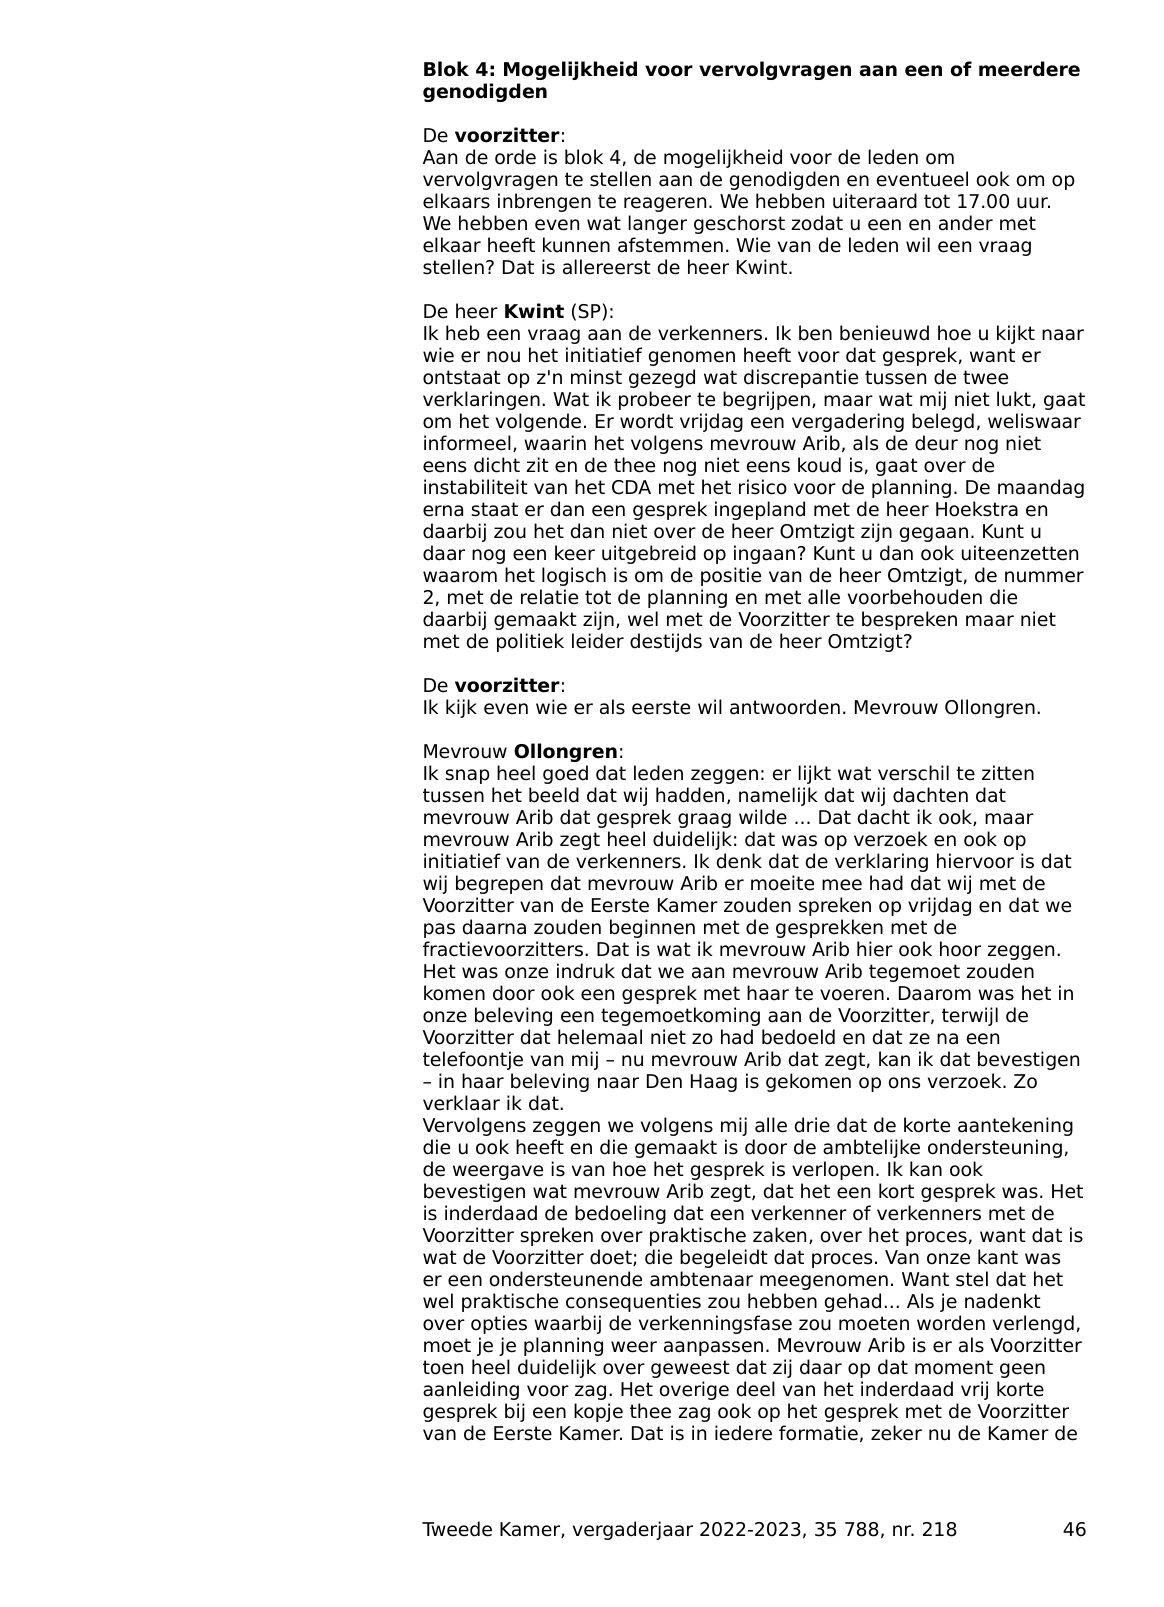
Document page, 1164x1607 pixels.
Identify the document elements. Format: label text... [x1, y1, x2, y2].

text De voorzitter: [422, 125, 1087, 147]
text De heer Kwint (SP): [422, 301, 1087, 323]
text Mevrouw Ollongren: [422, 741, 1087, 763]
text Aan de orde is blok 4, de mogelijkheid voor de leden om vervolgvragen te stellen aan de genodigden en eventueel ook om op elkaars inbrengen te reageren. We hebben uiteraard tot 17.00 uur. We hebben even wat langer geschorst zodat u een en ander met elkaar heeft kunnen afstemmen. Wie van de leden wil een vraag stellen? Dat is allereerst de heer Kwint. [422, 147, 1087, 279]
text Ik kijk even wie er als eerste wil antwoorden. Mevrouw Ollongren. [422, 697, 1087, 719]
text Vervolgens zeggen we volgens mij alle drie dat de korte aantekening die u ook heeft en die gemaakt is door de ambtelijke ondersteuning, de weergave is van hoe het gesprek is verlopen. Ik kan ook bevestigen wat mevrouw Arib zegt, dat het een kort gesprek was. Het is inderdaad de bedoeling dat een verkenner of verkenners met de Voorzitter spreken over praktische zaken, over het proces, want dat is wat de Voorzitter doet; die begeleidt dat proces. Van onze kant was er een ondersteunende ambtenaar meegenomen. Want stel dat het wel praktische consequenties zou hebben gehad... Als je nadenkt over opties waarbij de verkenningsfase zou moeten worden verlengd, moet je je planning weer aanpassen. Mevrouw Arib is er als Voorzitter toen heel duidelijk over geweest dat zij daar op dat moment geen aanleiding voor zag. Het overige deel van het inderdaad vrij korte gesprek bij een kopje thee zag ook op het gesprek met de Voorzitter van de Eerste Kamer. Dat is in iedere formatie, zeker nu de Kamer de [422, 1115, 1087, 1444]
text De voorzitter: [422, 675, 1087, 697]
text Ik heb een vraag aan de verkenners. Ik ben benieuwd hoe u kijkt naar wie er nou het initiatief genomen heeft voor dat gesprek, want er ontstaat op z'n minst gezegd wat discrepantie tussen de twee verklaringen. Wat ik probeer te begrijpen, maar wat mij niet lukt, gaat om het volgende. Er wordt vrijdag een vergadering belegd, weliswaar informeel, waarin het volgens mevrouw Arib, als de deur nog niet eens dicht zit en de thee nog niet eens koud is, gaat over de instabiliteit van het CDA met het risico voor de planning. De maandag erna staat er dan een gesprek ingepland met de heer Hoekstra en daarbij zou het dan niet over de heer Omtzigt zijn gegaan. Kunt u daar nog een keer uitgebreid op ingaan? Kunt u dan ook uiteenzetten waarom het logisch is om de positie van de heer Omtzigt, de nummer 2, met de relatie tot de planning en met alle voorbehouden die daarbij gemaakt zijn, wel met de Voorzitter te bespreken maar niet met de politiek leider destijds van de heer Omtzigt? [422, 323, 1087, 653]
text Ik snap heel goed dat leden zeggen: er lijkt wat verschil te zitten tussen het beeld dat wij hadden, namelijk dat wij dachten dat mevrouw Arib dat gesprek graag wilde ... Dat dacht ik ook, maar mevrouw Arib zegt heel duidelijk: dat was op verzoek en ook op initiatief van de verkenners. Ik denk dat de verklaring hiervoor is dat wij begrepen dat mevrouw Arib er moeite mee had dat wij met de Voorzitter van de Eerste Kamer zouden spreken op vrijdag en dat we pas daarna zouden beginnen met de gesprekken met de fractievoorzitters. Dat is wat ik mevrouw Arib hier ook hoor zeggen. Het was onze indruk dat we aan mevrouw Arib tegemoet zouden komen door ook een gesprek met haar te voeren. Daarom was het in onze beleving een tegemoetkoming aan de Voorzitter, terwijl de Voorzitter dat helemaal niet zo had bedoeld en dat ze na een telefoontje van mij – nu mevrouw Arib dat zegt, kan ik dat bevestigen – in haar beleving naar Den Haag is gekomen op ons verzoek. Zo verklaar ik dat. [422, 763, 1087, 1115]
subtitle Blok 4: Mogelijkheid voor vervolgvragen aan een of meerdere genodigden [422, 59, 1087, 103]
